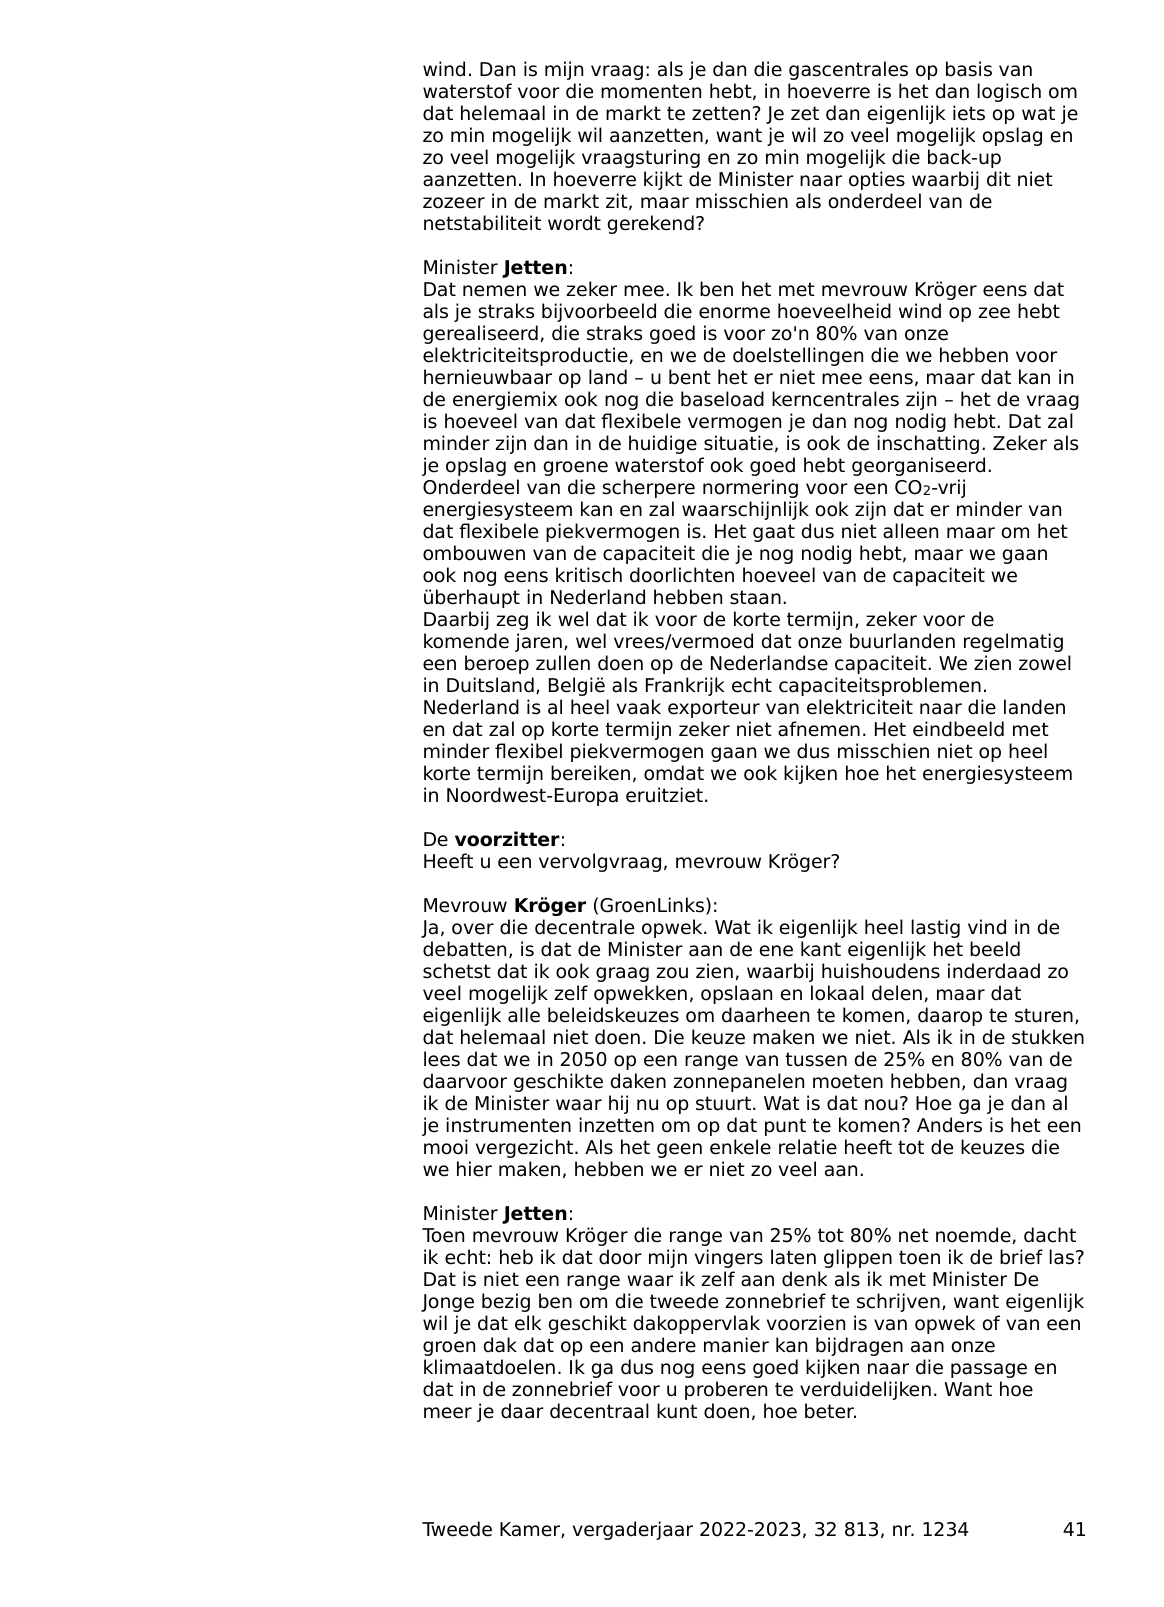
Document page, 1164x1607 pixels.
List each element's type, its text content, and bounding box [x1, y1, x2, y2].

text Ja, over die decentrale opwek. Wat ik eigenlijk heel lastig vind in de debatten, is dat de Minister aan de ene kant eigenlijk het beeld schetst dat ik ook graag zou zien, waarbij huishoudens inderdaad zo veel mogelijk zelf opwekken, opslaan en lokaal delen, maar dat eigenlijk alle beleidskeuzes om daarheen te komen, daarop te sturen, dat helemaal niet doen. Die keuze maken we niet. Als ik in de stukken lees dat we in 2050 op een range van tussen de 25% en 80% van de daarvoor geschikte daken zonnepanelen moeten hebben, dan vraag ik de Minister waar hij nu op stuurt. Wat is dat nou? Hoe ga je dan al je instrumenten inzetten om op dat punt te komen? Anders is het een mooi vergezicht. Als het geen enkele relatie heeft tot de keuzes die we hier maken, hebben we er niet zo veel aan. [422, 917, 1087, 1181]
text Mevrouw Kröger (GroenLinks): [422, 895, 1087, 917]
text Toen mevrouw Kröger die range van 25% tot 80% net noemde, dacht ik echt: heb ik dat door mijn vingers laten glippen toen ik de brief las? Dat is niet een range waar ik zelf aan denk als ik met Minister De Jonge bezig ben om die tweede zonnebrief te schrijven, want eigenlijk wil je dat elk geschikt dakoppervlak voorzien is van opwek of van een groen dak dat op een andere manier kan bijdragen aan onze klimaatdoelen. Ik ga dus nog eens goed kijken naar die passage en dat in de zonnebrief voor u proberen te verduidelijken. Want hoe meer je daar decentraal kunt doen, hoe beter. [422, 1225, 1087, 1423]
text Daarbij zeg ik wel dat ik voor de korte termijn, zeker voor de komende jaren, wel vrees/vermoed dat onze buurlanden regelmatig een beroep zullen doen op de Nederlandse capaciteit. We zien zowel in Duitsland, België als Frankrijk echt capaciteitsproblemen. Nederland is al heel vaak exporteur van elektriciteit naar die landen en dat zal op korte termijn zeker niet afnemen. Het eindbeeld met minder flexibel piekvermogen gaan we dus misschien niet op heel korte termijn bereiken, omdat we ook kijken hoe het energiesysteem in Noordwest-Europa eruitziet. [422, 609, 1087, 807]
text Minister Jetten: [422, 1203, 1087, 1225]
text Dat nemen we zeker mee. Ik ben het met mevrouw Kröger eens dat als je straks bijvoorbeeld die enorme hoeveelheid wind op zee hebt gerealiseerd, die straks goed is voor zo'n 80% van onze elektriciteitsproductie, en we de doelstellingen die we hebben voor hernieuwbaar op land – u bent het er niet mee eens, maar dat kan in de energiemix ook nog die baseload kerncentrales zijn – het de vraag is hoeveel van dat flexibele vermogen je dan nog nodig hebt. Dat zal minder zijn dan in de huidige situatie, is ook de inschatting. Zeker als je opslag en groene waterstof ook goed hebt georganiseerd. Onderdeel van die scherpere normering voor een CO2-vrij energiesysteem kan en zal waarschijnlijk ook zijn dat er minder van dat flexibele piekvermogen is. Het gaat dus niet alleen maar om het ombouwen van de capaciteit die je nog nodig hebt, maar we gaan ook nog eens kritisch doorlichten hoeveel van de capaciteit we überhaupt in Nederland hebben staan. [422, 279, 1087, 609]
text De voorzitter: [422, 829, 1087, 851]
text Minister Jetten: [422, 257, 1087, 279]
text wind. Dan is mijn vraag: als je dan die gascentrales op basis van waterstof voor die momenten hebt, in hoeverre is het dan logisch om dat helemaal in de markt te zetten? Je zet dan eigenlijk iets op wat je zo min mogelijk wil aanzetten, want je wil zo veel mogelijk opslag en zo veel mogelijk vraagsturing en zo min mogelijk die back-up aanzetten. In hoeverre kijkt de Minister naar opties waarbij dit niet zozeer in de markt zit, maar misschien als onderdeel van de netstabiliteit wordt gerekend? [422, 59, 1087, 235]
text Heeft u een vervolgvraag, mevrouw Kröger? [422, 851, 1087, 873]
